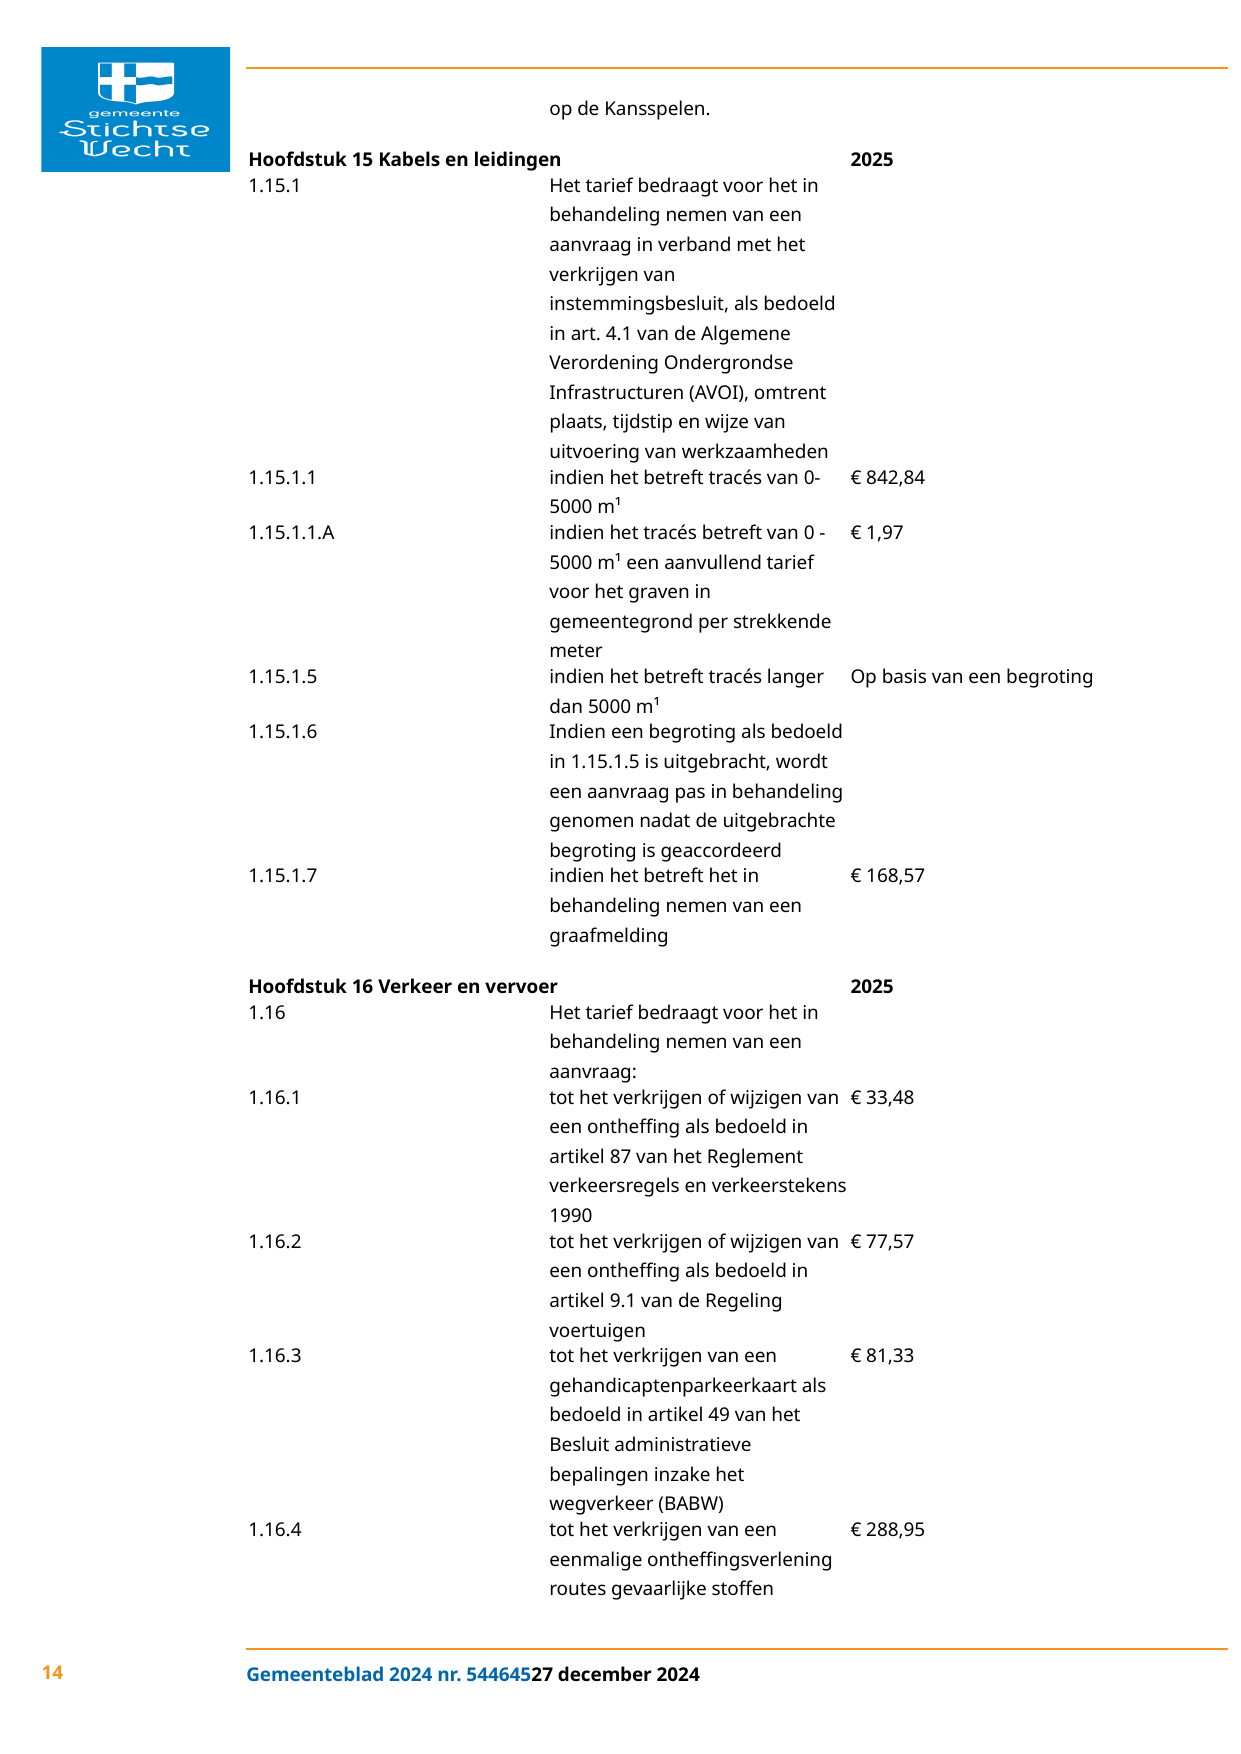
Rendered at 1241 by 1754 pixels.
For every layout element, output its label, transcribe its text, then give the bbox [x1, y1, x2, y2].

picture [99, 63, 135, 101]
table_cell 2025 [850, 146, 1152, 172]
table_cell [850, 121, 1152, 146]
table_cell [850, 999, 1152, 1084]
table_cell 1.16.4 [248, 1516, 549, 1601]
table_cell € 33,48 [850, 1084, 1152, 1228]
table_cell Indien een begroting als bedoeld in 1.15.1.5 is uitgebracht, wordt een aanvraag pas in behandeling genomen nadat de uitgebrachte begroting is geaccordeerd [549, 719, 850, 863]
table_cell indien het betreft het in behandeling nemen van een graafmelding [549, 863, 850, 948]
table_cell Op basis van een begroting [850, 663, 1152, 719]
table_cell 1.16.2 [248, 1228, 549, 1342]
table_cell € 81,33 [850, 1343, 1152, 1516]
table_cell 1.15.1.7 [248, 863, 549, 948]
table_cell [850, 172, 1152, 464]
table_cell € 1,97 [850, 519, 1152, 663]
table_cell 1.16.3 [248, 1343, 549, 1516]
table_cell indien het betreft tracés van 0-5000 m¹ [549, 464, 850, 519]
table_cell [549, 948, 850, 973]
table_cell 1.15.1.5 [248, 663, 549, 719]
table_cell [248, 948, 549, 973]
table_cell [850, 948, 1152, 973]
table_cell Hoofdstuk 16 Verkeer en vervoer [248, 973, 850, 999]
table_cell Het tarief bedraagt voor het in behandeling nemen van een aanvraag: [549, 999, 850, 1084]
table_cell 1.15.1.6 [248, 719, 549, 863]
table_cell 1.16 [248, 999, 549, 1084]
table_cell [850, 95, 1152, 121]
table_cell Het tarief bedraagt voor het in behandeling nemen van een aanvraag in verband met het verkrijgen van instemmingsbesluit, als bedoeld in art. 4.1 van de Algemene Verordening Ondergrondse Infrastructuren (AVOI), omtrent plaats, tijdstip en wijze van uitvoering van werkzaamheden [549, 172, 850, 464]
table_cell 1.15.1.1 [248, 464, 549, 519]
table_cell tot het verkrijgen of wijzigen van een ontheffing als bedoeld in artikel 9.1 van de Regeling voertuigen [549, 1228, 850, 1342]
picture [137, 63, 174, 103]
table_cell tot het verkrijgen van een gehandicaptenparkeerkaart als bedoeld in artikel 49 van het Besluit administratieve bepalingen inzake het wegverkeer (BABW) [549, 1343, 850, 1516]
table_cell 1.15.1 [248, 172, 549, 464]
table_cell [549, 121, 850, 146]
table_cell indien het betreft tracés langer dan 5000 m¹ [549, 663, 850, 719]
table_cell € 288,95 [850, 1516, 1152, 1601]
table_cell 2025 [850, 973, 1152, 999]
table_cell indien het tracés betreft van 0 - 5000 m¹ een aanvullend tarief voor het graven in gemeentegrond per strekkende meter [549, 519, 850, 663]
table_cell op de Kansspelen. [549, 95, 850, 121]
table_cell tot het verkrijgen of wijzigen van een ontheffing als bedoeld in artikel 87 van het Reglement verkeersregels en verkeerstekens 1990 [549, 1084, 850, 1228]
table_cell Hoofdstuk 15 Kabels en leidingen [248, 146, 850, 172]
table_cell 1.15.1.1.A [248, 519, 549, 663]
table_cell € 842,84 [850, 464, 1152, 519]
table_cell [248, 121, 549, 146]
table_cell € 77,57 [850, 1228, 1152, 1342]
table_cell € 168,57 [850, 863, 1152, 948]
table_cell 1.16.1 [248, 1084, 549, 1228]
table_cell [850, 719, 1152, 863]
table_cell tot het verkrijgen van een eenmalige ontheffingsverlening routes gevaarlijke stoffen [549, 1516, 850, 1601]
table_cell [248, 95, 549, 121]
